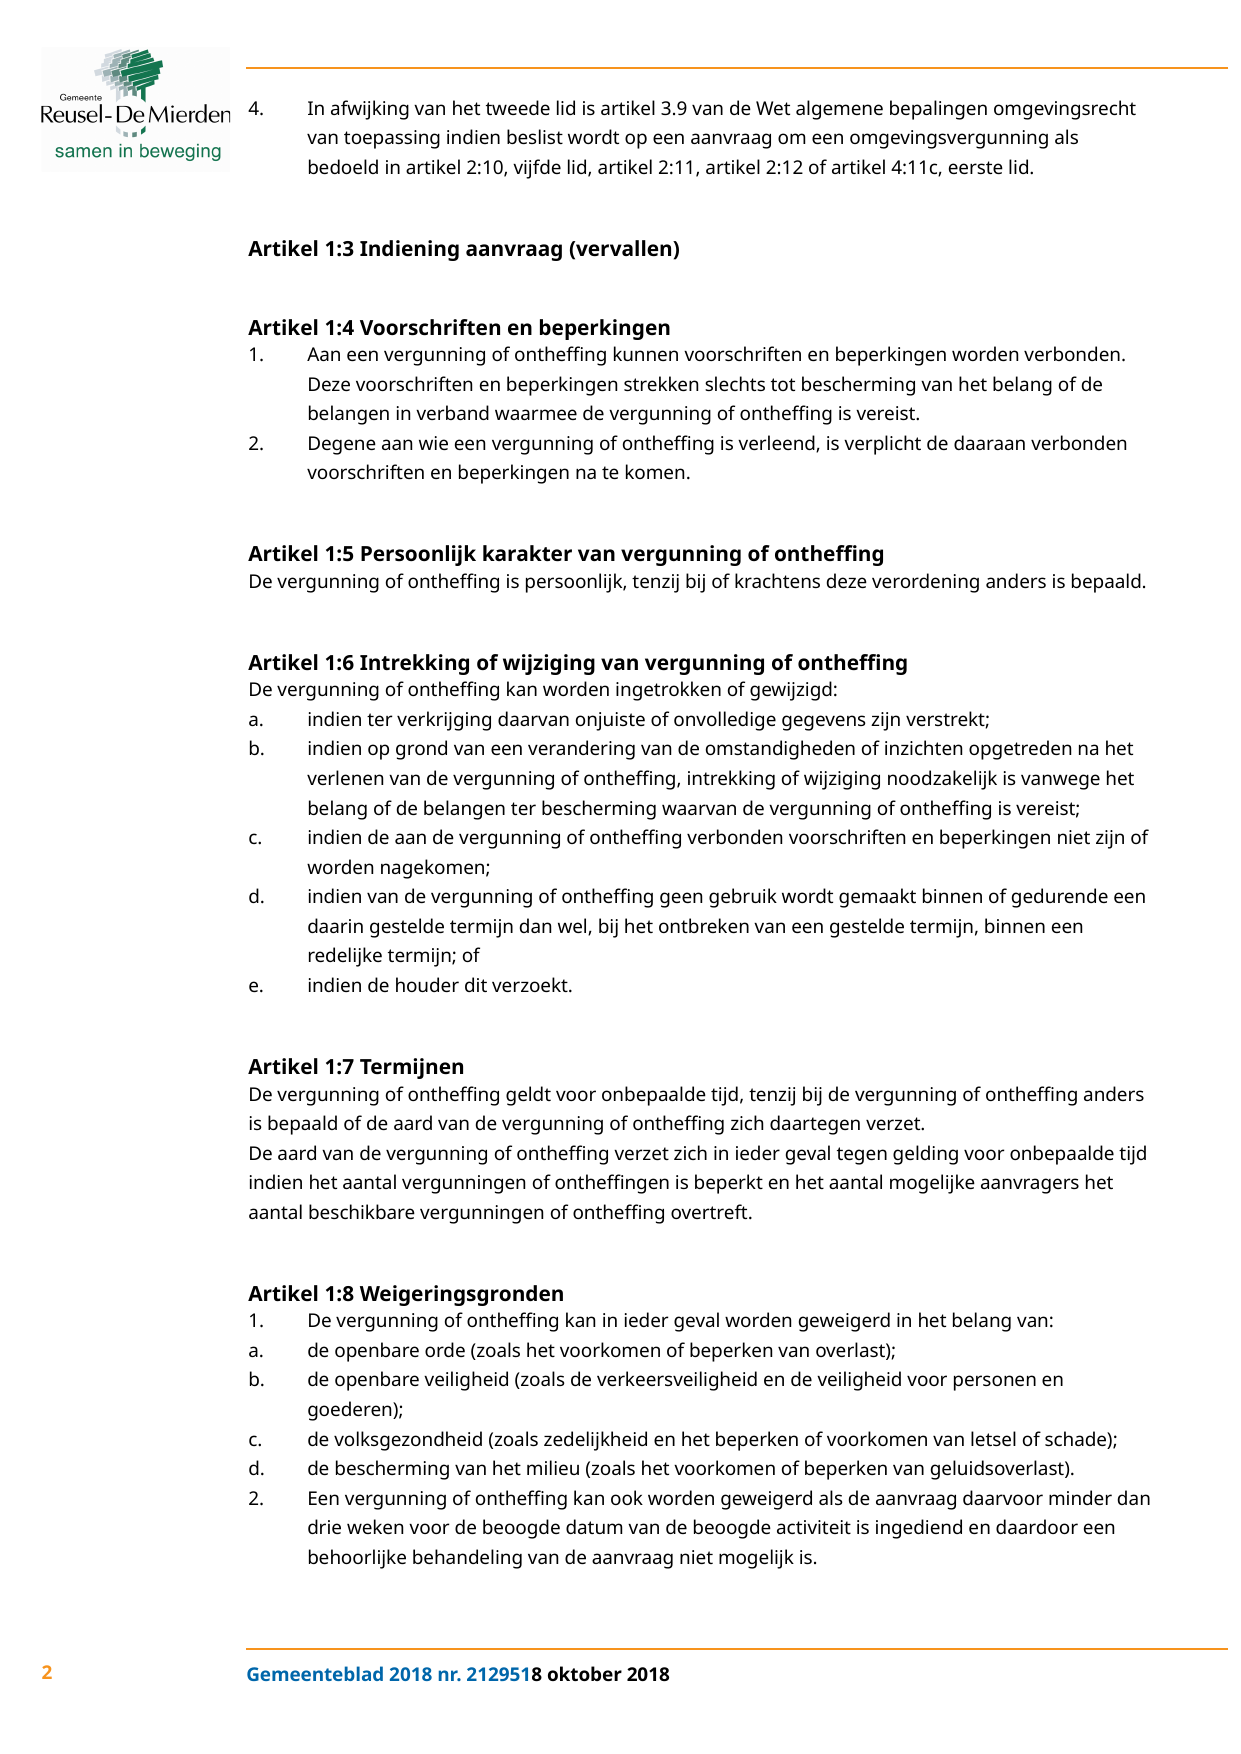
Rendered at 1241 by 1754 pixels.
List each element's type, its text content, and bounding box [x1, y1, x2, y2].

text De aard van de vergunning of ontheffing verzet zich in ieder geval tegen gelding voor onbepaalde tijd indien het aantal vergunningen of ontheffingen is beperkt en het aantal mogelijke aanvragers het aantal beschikbare vergunningen of ontheffing overtreft. [248, 1140, 1152, 1225]
list De vergunning of ontheffing kan in ieder geval worden geweigerd in het belang van: [248, 1307, 1152, 1333]
text De vergunning of ontheffing geldt voor onbepaalde tijd, tenzij bij de vergunning of ontheffing anders is bepaald of de aard van de vergunning of ontheffing zich daartegen verzet. [248, 1081, 1152, 1136]
list de volksgezondheid (zoals zedelijkheid en het beperken of voorkomen van letsel of schade); [248, 1426, 1152, 1452]
list Een vergunning of ontheffing kan ook worden geweigerd als de aanvraag daarvoor minder dan drie weken voor de beoogde datum van de beoogde activiteit is ingediend en daardoor een behoorlijke behandeling van de aanvraag niet mogelijk is. [248, 1485, 1152, 1570]
list indien op grond van een verandering van de omstandigheden of inzichten opgetreden na het verlenen van de vergunning of ontheffing, intrekking of wijziging noodzakelijk is vanwege het belang of de belangen ter bescherming waarvan de vergunning of ontheffing is vereist; [248, 736, 1152, 821]
text De vergunning of ontheffing is persoonlijk, tenzij bij of krachtens deze verordening anders is bepaald. [248, 568, 1152, 594]
text Artikel 1:6 Intrekking of wijziging van vergunning of ontheffing [248, 648, 1152, 676]
text Artikel 1:5 Persoonlijk karakter van vergunning of ontheffing [248, 539, 1152, 568]
list de openbare orde (zoals het voorkomen of beperken van overlast); [248, 1337, 1152, 1363]
list de bescherming van het milieu (zoals het voorkomen of beperken van geluidsoverlast). [248, 1455, 1152, 1481]
text Artikel 1:4 Voorschriften en beperkingen [248, 313, 1152, 341]
text Artikel 1:8 Weigeringsgronden [248, 1279, 1152, 1307]
list Degene aan wie een vergunning of ontheffing is verleend, is verplicht de daaraan verbonden voorschriften en beperkingen na te komen. [248, 430, 1152, 485]
picture [41, 47, 231, 172]
list de openbare veiligheid (zoals de verkeersveiligheid en de veiligheid voor personen en goederen); [248, 1367, 1152, 1422]
text De vergunning of ontheffing kan worden ingetrokken of gewijzigd: [248, 676, 1152, 702]
list indien de houder dit verzoekt. [248, 972, 1152, 998]
list indien van de vergunning of ontheffing geen gebruik wordt gemaakt binnen of gedurende een daarin gestelde termijn dan wel, bij het ontbreken van een gestelde termijn, binnen een redelijke termijn; of [248, 883, 1152, 968]
text Artikel 1:3 Indiening aanvraag (vervallen) [248, 234, 1152, 262]
list indien ter verkrijging daarvan onjuiste of onvolledige gegevens zijn verstrekt; [248, 706, 1152, 732]
text Artikel 1:7 Termijnen [248, 1052, 1152, 1081]
list indien de aan de vergunning of ontheffing verbonden voorschriften en beperkingen niet zijn of worden nagekomen; [248, 824, 1152, 880]
list Aan een vergunning of ontheffing kunnen voorschriften en beperkingen worden verbonden. Deze voorschriften en beperkingen strekken slechts tot bescherming van het belang of de belangen in verband waarmee de vergunning of ontheffing is vereist. [248, 341, 1152, 426]
list In afwijking van het tweede lid is artikel 3.9 van de Wet algemene bepalingen omgevingsrecht van toepassing indien beslist wordt op een aanvraag om een omgevingsvergunning als bedoeld in artikel 2:10, vijfde lid, artikel 2:11, artikel 2:12 of artikel 4:11c, eerste lid. [248, 95, 1152, 180]
